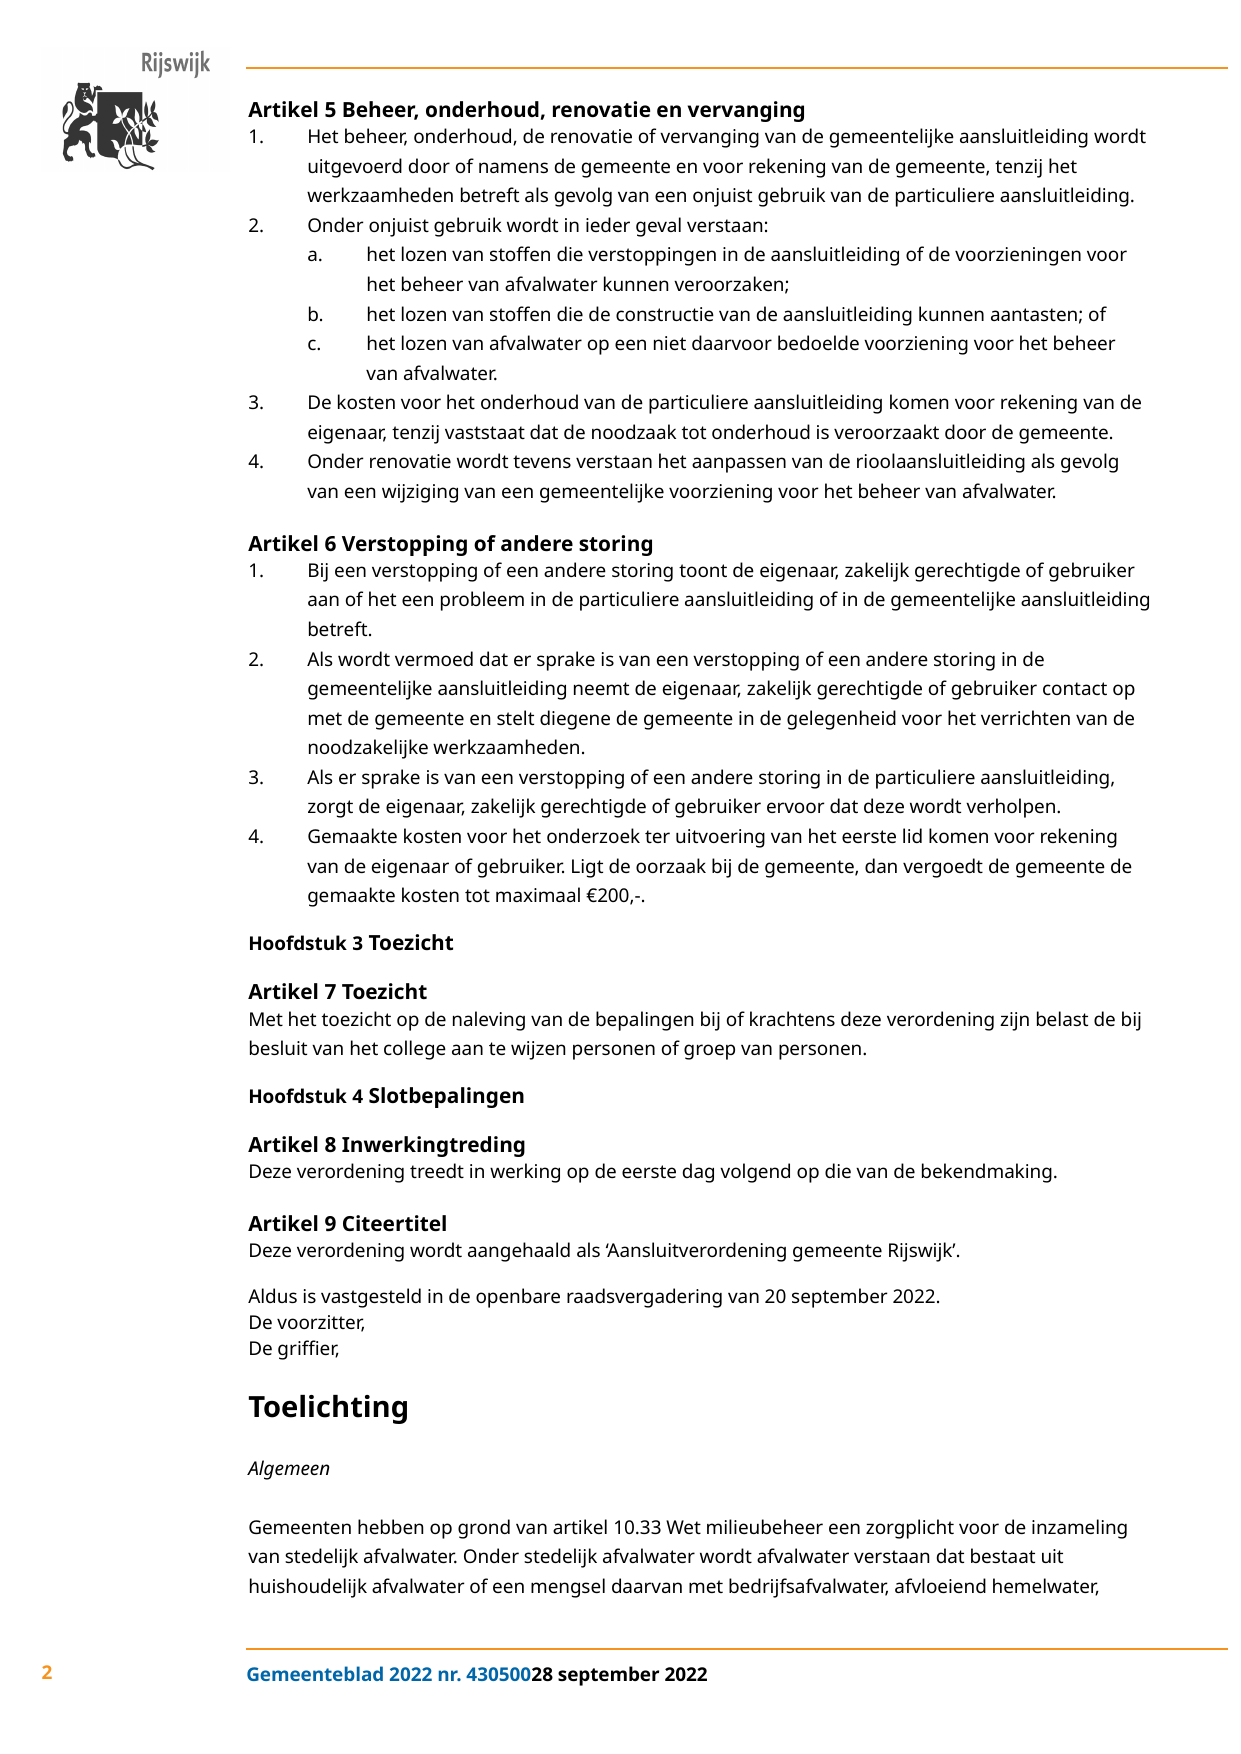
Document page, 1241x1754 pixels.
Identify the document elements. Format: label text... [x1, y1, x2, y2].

text Gemeenten hebben op grond van artikel 10.33 Wet milieubeheer een zorgplicht voor de inzameling van stedelijk afvalwater. Onder stedelijk afvalwater wordt afvalwater verstaan dat bestaat uit huishoudelijk afvalwater of een mengsel daarvan met bedrijfsafvalwater, afvloeiend hemelwater, [248, 1514, 1152, 1599]
list Als er sprake is van een verstopping of een andere storing in de particuliere aansluitleiding, zorgt de eigenaar, zakelijk gerechtigde of gebruiker ervoor dat deze wordt verholpen. [248, 764, 1152, 819]
text Aldus is vastgesteld in de openbare raadsvergadering van 20 september 2022. [248, 1283, 1152, 1309]
text Deze verordening wordt aangehaald als ‘Aansluitverordening gemeente Rijswijk’. [248, 1238, 1152, 1263]
picture [41, 47, 231, 172]
list Onder renovatie wordt tevens verstaan het aanpassen van de rioolaansluitleiding als gevolg van een wijziging van een gemeentelijke voorziening voor het beheer van afvalwater. [248, 449, 1152, 504]
text Deze verordening treedt in werking op de eerste dag volgend op die van de bekendmaking. [248, 1159, 1152, 1184]
text Artikel 9 Citeertitel [248, 1209, 1152, 1238]
list Het beheer, onderhoud, de renovatie of vervanging van de gemeentelijke aansluitleiding wordt uitgevoerd door of namens de gemeente en voor rekening van de gemeente, tenzij het werkzaamheden betreft als gevolg van een onjuist gebruik van de particuliere aansluitleiding. [248, 123, 1152, 208]
text Hoofdstuk 3 Toezicht [248, 928, 1152, 957]
list het lozen van afvalwater op een niet daarvoor bedoelde voorziening voor het beheer van afvalwater. [307, 330, 1152, 386]
text Artikel 7 Toezicht [248, 977, 1152, 1006]
text Met het toezicht op de naleving van de bepalingen bij of krachtens deze verordening zijn belast de bij besluit van het college aan te wijzen personen of groep van personen. [248, 1006, 1152, 1061]
text Artikel 6 Verstopping of andere storing [248, 529, 1152, 557]
list het lozen van stoffen die verstoppingen in de aansluitleiding of de voorzieningen voor het beheer van afvalwater kunnen veroorzaken; [307, 242, 1152, 297]
text Toelichting [248, 1386, 1152, 1426]
list Bij een verstopping of een andere storing toont de eigenaar, zakelijk gerechtigde of gebruiker aan of het een probleem in de particuliere aansluitleiding of in de gemeentelijke aansluitleiding betreft. [248, 557, 1152, 642]
text De griffier, [248, 1335, 1152, 1360]
list Als wordt vermoed dat er sprake is van een verstopping of een andere storing in de gemeentelijke aansluitleiding neemt de eigenaar, zakelijk gerechtigde of gebruiker contact op met de gemeente en stelt diegene de gemeente in de gelegenheid voor het verrichten van de noodzakelijke werkzaamheden. [248, 646, 1152, 760]
list Gemaakte kosten voor het onderzoek ter uitvoering van het eerste lid komen voor rekening van de eigenaar of gebruiker. Ligt de oorzaak bij de gemeente, dan vergoedt de gemeente de gemaakte kosten tot maximaal €200,-. [248, 823, 1152, 908]
list het lozen van stoffen die de constructie van de aansluitleiding kunnen aantasten; of [307, 301, 1152, 326]
text De voorzitter, [248, 1309, 1152, 1335]
text Artikel 8 Inwerkingtreding [248, 1130, 1152, 1159]
list Onder onjuist gebruik wordt in ieder geval verstaan: [248, 212, 1152, 238]
text Algemeen [248, 1455, 1152, 1481]
text Artikel 5 Beheer, onderhoud, renovatie en vervanging [248, 95, 1152, 123]
text Hoofdstuk 4 Slotbepalingen [248, 1081, 1152, 1109]
list De kosten voor het onderhoud van de particuliere aansluitleiding komen voor rekening van de eigenaar, tenzij vaststaat dat de noodzaak tot onderhoud is veroorzaakt door de gemeente. [248, 389, 1152, 445]
